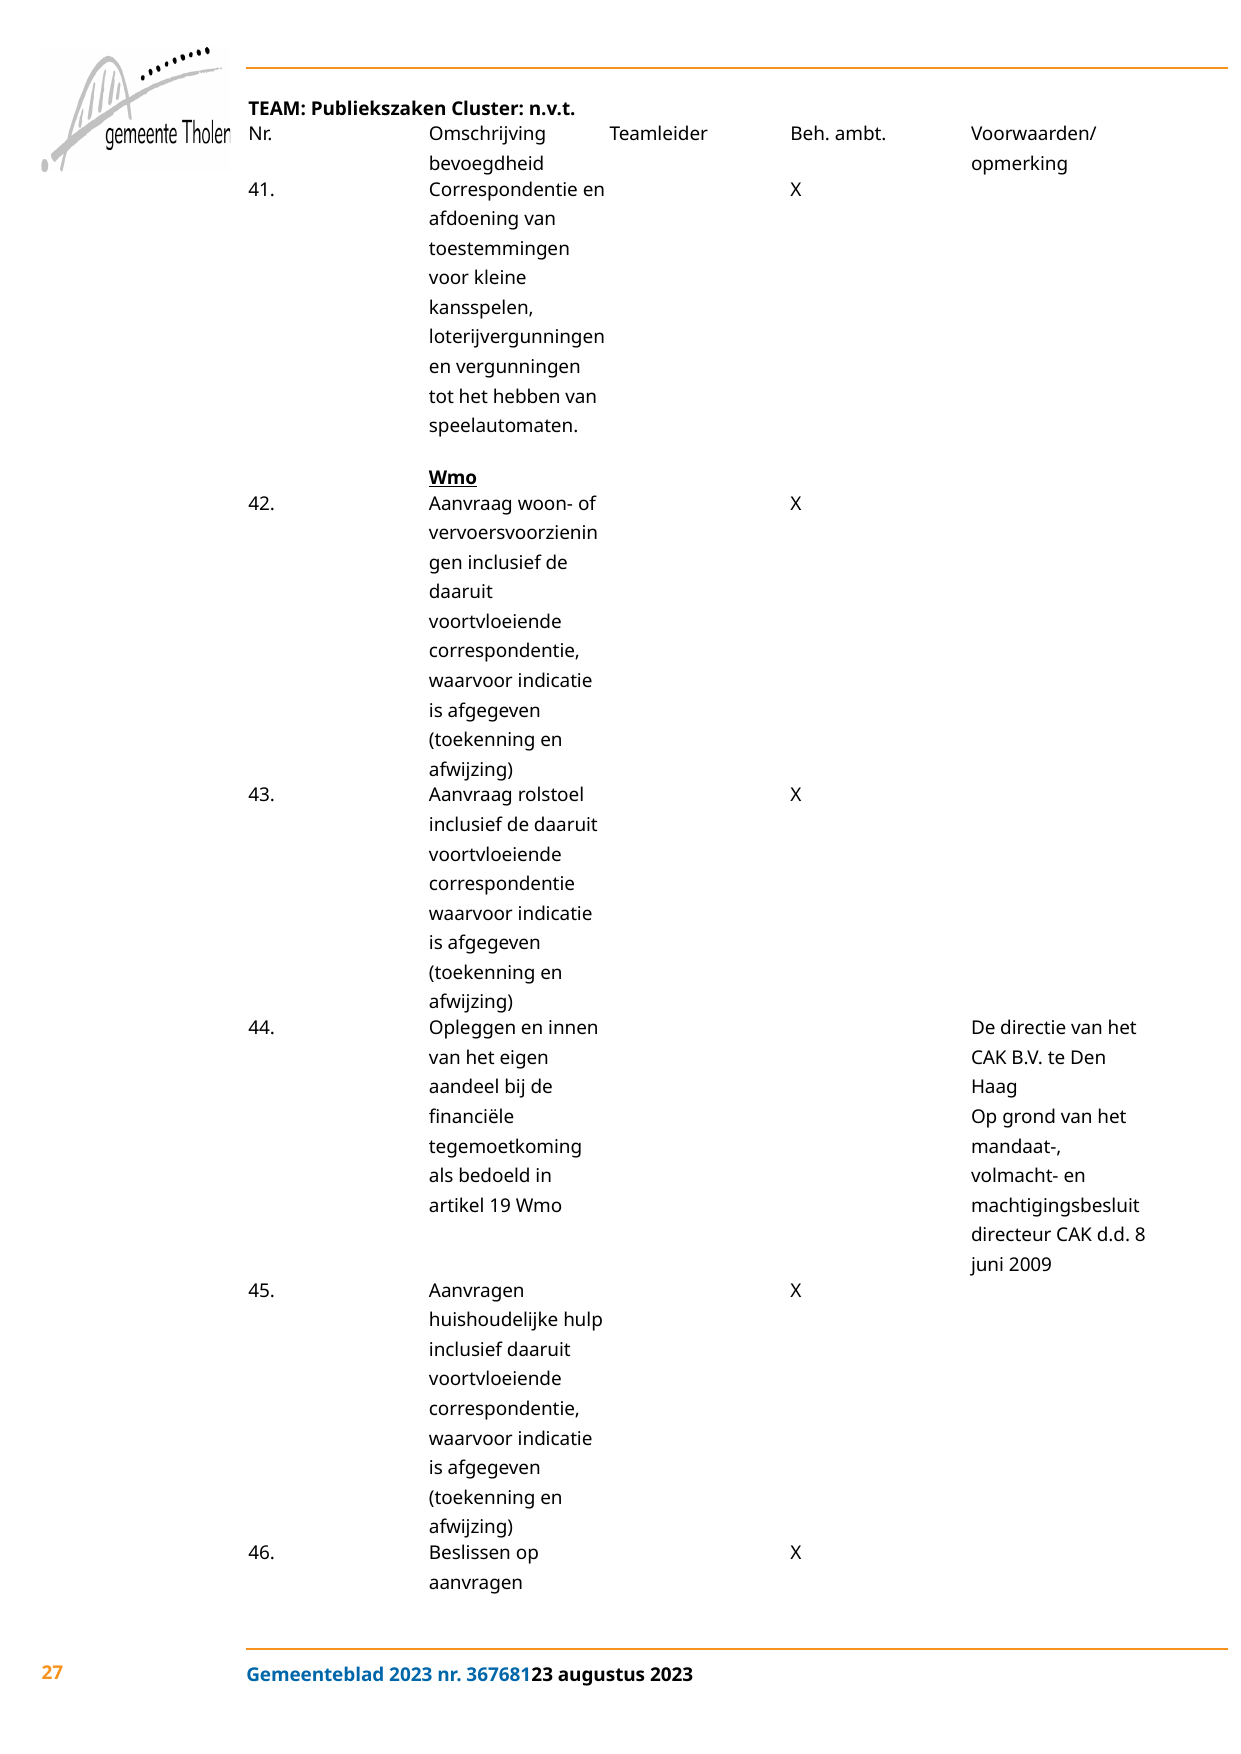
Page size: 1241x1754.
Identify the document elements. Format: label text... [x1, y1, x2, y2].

table_cell Aanvraag woon- of vervoersvoorzieningen inclusief de daaruit voortvloeiende correspondentie, waarvoor indicatie is afgegeven (toekenning en afwijzing) [429, 490, 609, 782]
table_cell [429, 438, 609, 464]
table_cell [248, 1015, 429, 1277]
table_cell Aanvragen huishoudelijke hulp inclusief daaruit voortvloeiende correspondentie, waarvoor indicatie is afgegeven (toekenning en afwijzing) [429, 1277, 609, 1539]
table_cell Correspondentie en afdoening van toestemmingen voor kleine kansspelen, loterijvergunningen en vergunningen tot het hebben van speelautomaten. [429, 176, 609, 438]
table_cell [609, 490, 790, 782]
table_cell [790, 1015, 971, 1277]
table_cell [971, 1277, 1152, 1539]
table_cell [248, 438, 429, 464]
table_cell X [790, 1539, 971, 1594]
table_cell [971, 176, 1152, 438]
table_cell Omschrijving bevoegdheid [429, 121, 609, 176]
table_cell X [790, 782, 971, 1014]
table_cell [790, 464, 971, 490]
table_cell [248, 464, 429, 490]
table_cell [971, 1539, 1152, 1594]
table_cell Beh. ambt. [790, 121, 971, 176]
table_cell [790, 438, 971, 464]
table_cell Wmo [429, 464, 609, 490]
table_cell [248, 1277, 429, 1539]
table_cell Teamleider [609, 121, 790, 176]
table_cell De directie van het CAK B.V. te Den Haag Op grond van het mandaat-, volmacht- en machtigingsbesluit directeur CAK d.d. 8 juni 2009 [971, 1015, 1152, 1277]
table_cell [248, 176, 429, 438]
table_cell [609, 438, 790, 464]
table_cell Opleggen en innen van het eigen aandeel bij de financiële tegemoetkoming als bedoeld in artikel 19 Wmo [429, 1015, 609, 1277]
table_cell [609, 1015, 790, 1277]
table_cell [609, 1277, 790, 1539]
table_cell Beslissen op aanvragen [429, 1539, 609, 1594]
table_cell [971, 438, 1152, 464]
table_cell [971, 490, 1152, 782]
table_header TEAM: Publiekszaken Cluster: n.v.t. [248, 95, 1152, 121]
table_cell [971, 464, 1152, 490]
table_cell X [790, 490, 971, 782]
table_cell [609, 176, 790, 438]
table_cell [609, 1539, 790, 1594]
table_cell Voorwaarden/opmerking [971, 121, 1152, 176]
table_cell X [790, 1277, 971, 1539]
table_cell Nr. [248, 121, 429, 176]
table_cell [248, 1539, 429, 1594]
table_cell [609, 464, 790, 490]
table_cell [971, 782, 1152, 1014]
table_cell [248, 782, 429, 1014]
table_cell Aanvraag rolstoel inclusief de daaruit voortvloeiende correspondentie waarvoor indicatie is afgegeven (toekenning en afwijzing) [429, 782, 609, 1014]
picture [41, 47, 231, 172]
table_cell X [790, 176, 971, 438]
table_cell [248, 490, 429, 782]
table_cell [609, 782, 790, 1014]
